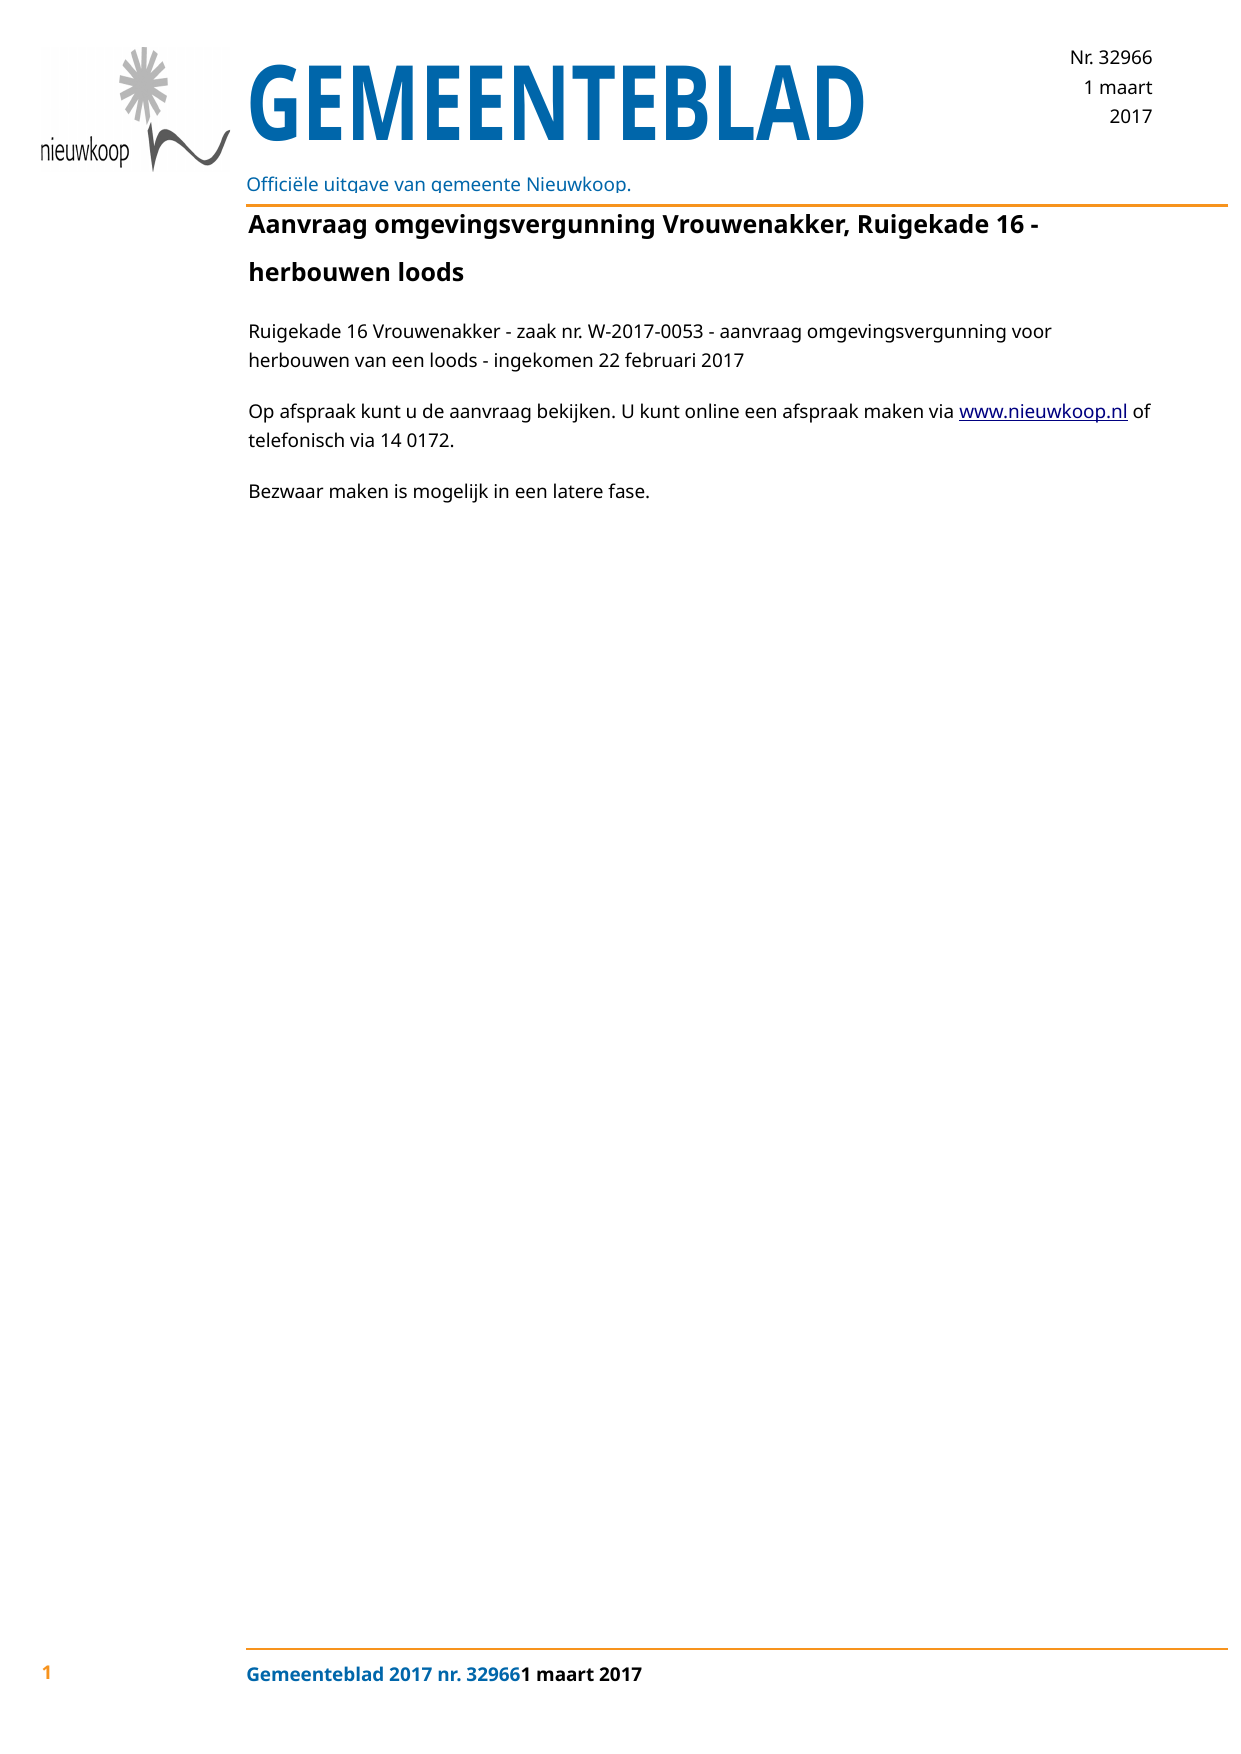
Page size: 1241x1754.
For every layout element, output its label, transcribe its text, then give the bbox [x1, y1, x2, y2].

text Op afspraak kunt u de aanvraag bekijken. U kunt online een afspraak maken via www.nieuwkoop.nl of telefonisch via 14 0172. [248, 398, 1152, 453]
text Ruigekade 16 Vrouwenakker - zaak nr. W-2017-0053 - aanvraag omgevingsvergunning voor herbouwen van een loods - ingekomen 22 februari 2017 [248, 318, 1152, 373]
text Bezwaar maken is mogelijk in een latere fase. [248, 478, 1152, 504]
picture [41, 47, 231, 172]
text Aanvraag omgevingsvergunning Vrouwenakker, Ruigekade 16 - herbouwen loods [248, 207, 1152, 288]
